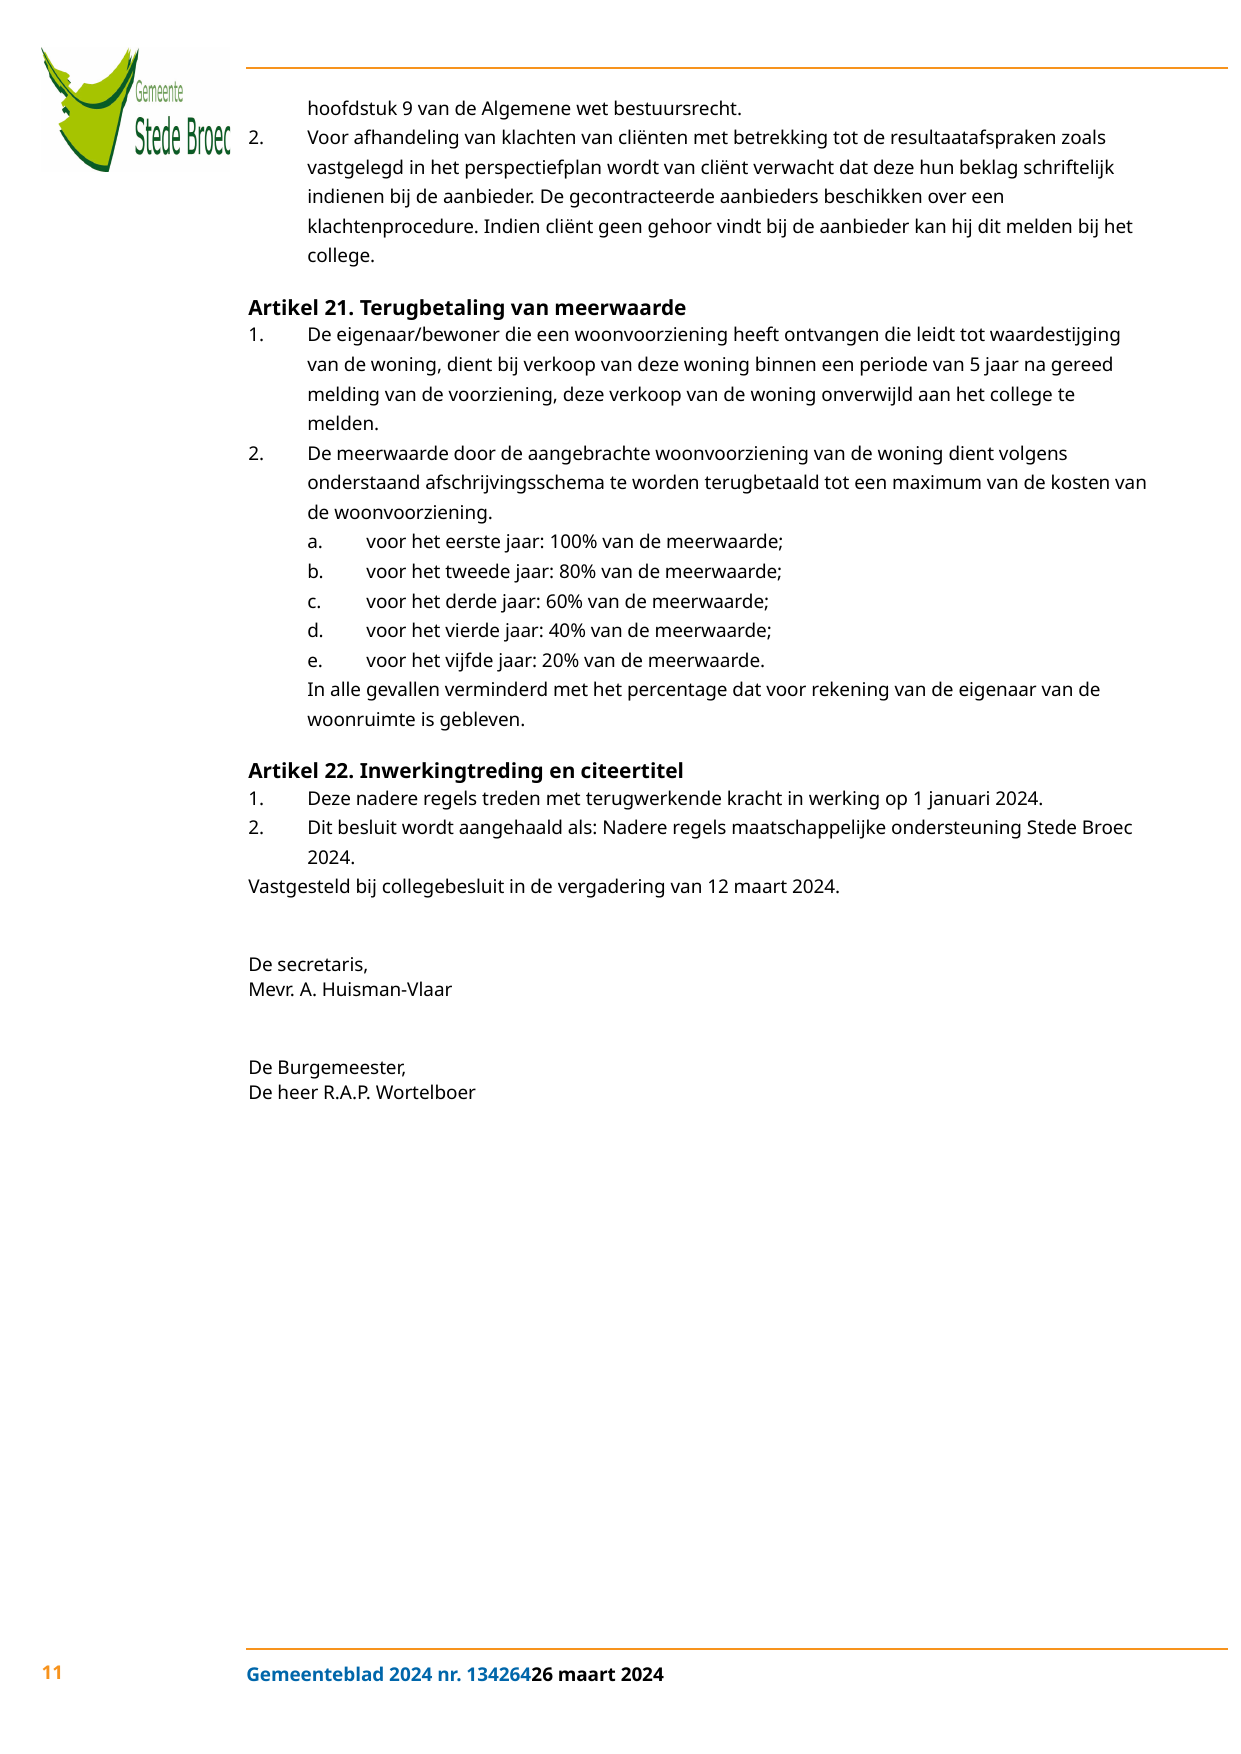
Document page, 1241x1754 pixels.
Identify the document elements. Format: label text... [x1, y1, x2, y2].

text Mevr. A. Huisman-Vlaar [248, 977, 1152, 1002]
list voor het eerste jaar: 100% van de meerwaarde; [307, 529, 1152, 554]
list Dit besluit wordt aangehaald als: Nadere regels maatschappelijke ondersteuning Stede Broec 2024. [248, 814, 1152, 870]
list Voor afhandeling van klachten van cliënten met betrekking tot de resultaatafspraken zoals vastgelegd in het perspectiefplan wordt van cliënt verwacht dat deze hun beklag schriftelijk indienen bij de aanbieder. De gecontracteerde aanbieders beschikken over een klachtenprocedure. Indien cliënt geen gehoor vindt bij de aanbieder kan hij dit melden bij het college. [248, 124, 1152, 268]
list voor het vierde jaar: 40% van de meerwaarde; [307, 617, 1152, 643]
list hoofdstuk 9 van de Algemene wet bestuursrecht. [248, 95, 1152, 121]
text Artikel 21. Terugbetaling van meerwaarde [248, 293, 1152, 322]
list Deze nadere regels treden met terugwerkende kracht in werking op 1 januari 2024. [248, 785, 1152, 811]
text Artikel 22. Inwerkingtreding en citeertitel [248, 757, 1152, 785]
list In alle gevallen verminderd met het percentage dat voor rekening van de eigenaar van de woonruimte is gebleven. [248, 677, 1152, 732]
list voor het derde jaar: 60% van de meerwaarde; [307, 588, 1152, 613]
list voor het tweede jaar: 80% van de meerwaarde; [307, 558, 1152, 584]
list De eigenaar/bewoner die een woonvoorziening heeft ontvangen die leidt tot waardestijging van de woning, dient bij verkoop van deze woning binnen een periode van 5 jaar na gereed melding van de voorziening, deze verkoop van de woning onverwijld aan het college te melden. [248, 322, 1152, 436]
text De heer R.A.P. Wortelboer [248, 1079, 1152, 1105]
picture [41, 47, 231, 172]
text Vastgesteld bij collegebesluit in de vergadering van 12 maart 2024. [248, 874, 1152, 899]
list De meerwaarde door de aangebrachte woonvoorziening van de woning dient volgens onderstaand afschrijvingsschema te worden terugbetaald tot een maximum van de kosten van de woonvoorziening. [248, 440, 1152, 525]
text De Burgemeester, [248, 1054, 1152, 1079]
text De secretaris, [248, 951, 1152, 977]
list voor het vijfde jaar: 20% van de meerwaarde. [307, 647, 1152, 673]
